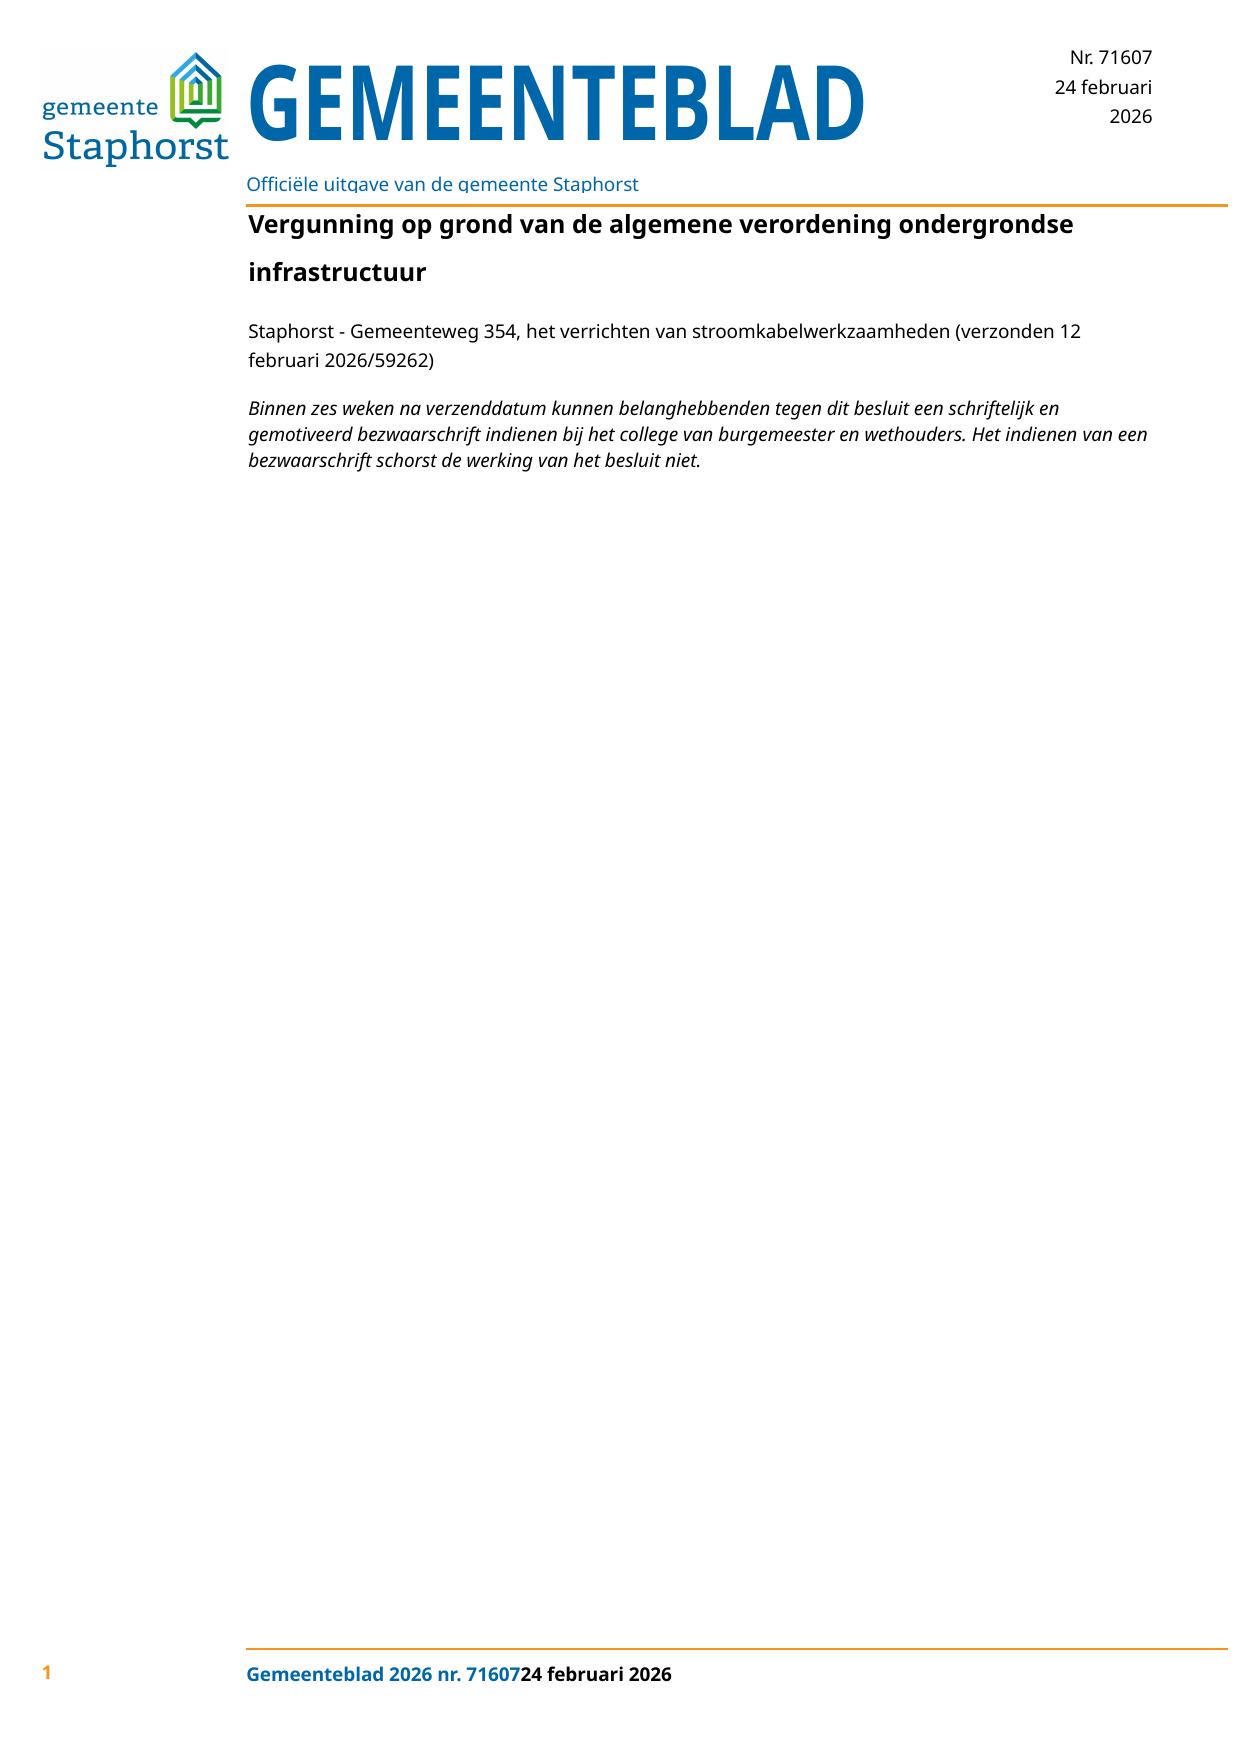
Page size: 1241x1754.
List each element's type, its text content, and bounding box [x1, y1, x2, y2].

picture [41, 47, 231, 172]
text Binnen zes weken na verzenddatum kunnen belanghebbenden tegen dit besluit een schriftelijk en gemotiveerd bezwaarschrift indienen bij het college van burgemeester en wethouders. Het indienen van een bezwaarschrift schorst de werking van het besluit niet. [248, 395, 1152, 472]
text Vergunning op grond van de algemene verordening ondergrondse infrastructuur [248, 207, 1152, 288]
text Staphorst - Gemeenteweg 354, het verrichten van stroomkabelwerkzaamheden (verzonden 12 februari 2026/59262) [248, 318, 1152, 373]
